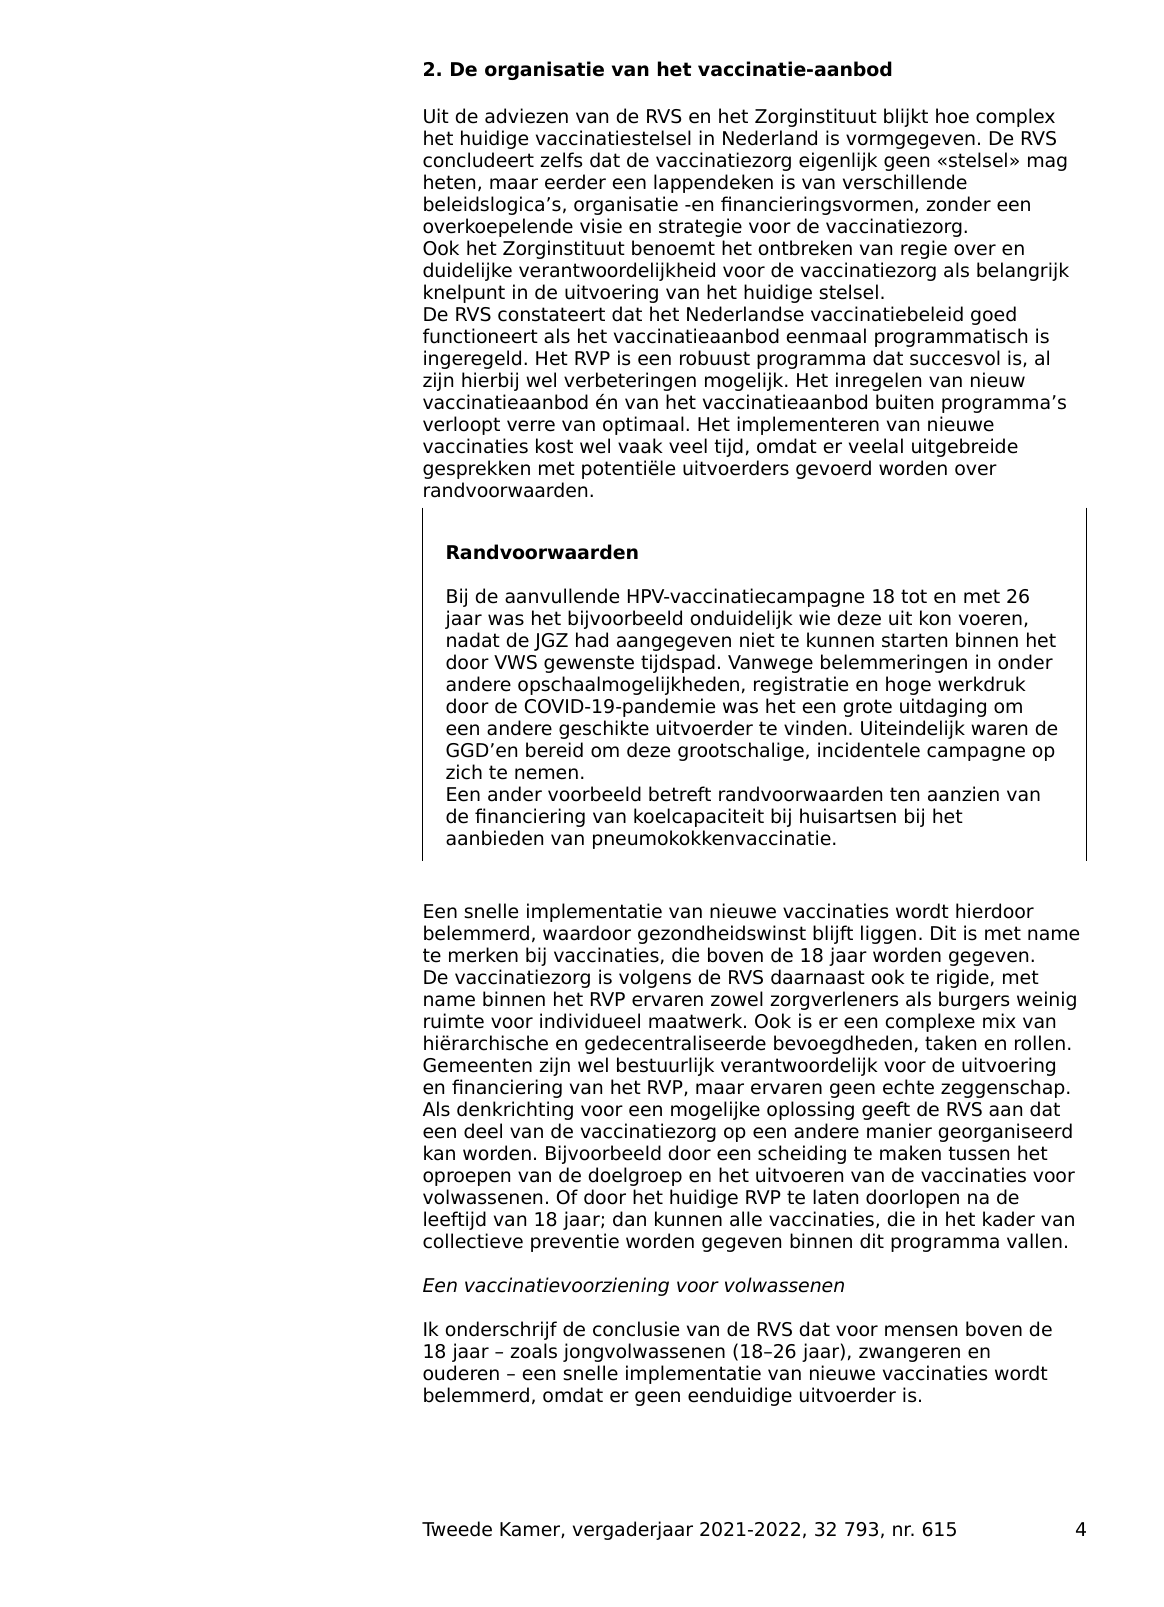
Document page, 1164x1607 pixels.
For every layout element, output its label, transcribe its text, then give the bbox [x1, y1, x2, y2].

text De RVS constateert dat het Nederlandse vaccinatiebeleid goed functioneert als het vaccinatieaanbod eenmaal programmatisch is ingeregeld. Het RVP is een robuust programma dat succesvol is, al zijn hierbij wel verbeteringen mogelijk. Het inregelen van nieuw vaccinatieaanbod én van het vaccinatieaanbod buiten programma’s verloopt verre van optimaal. Het implementeren van nieuwe vaccinaties kost wel vaak veel tijd, omdat er veelal uitgebreide gesprekken met potentiële uitvoerders gevoerd worden over randvoorwaarden. [422, 304, 1087, 502]
subtitle 2. De organisatie van het vaccinatie-aanbod [422, 59, 1087, 81]
text Een snelle implementatie van nieuwe vaccinaties wordt hierdoor belemmerd, waardoor gezondheidswinst blijft liggen. Dit is met name te merken bij vaccinaties, die boven de 18 jaar worden gegeven. [422, 901, 1087, 967]
text Ook het Zorginstituut benoemt het ontbreken van regie over en duidelijke verantwoordelijkheid voor de vaccinatiezorg als belangrijk knelpunt in de uitvoering van het huidige stelsel. [422, 238, 1087, 304]
table_header Randvoorwaarden Bij de aanvullende HPV-vaccinatiecampagne 18 tot en met 26 jaar was het bijvoorbeeld onduidelijk wie deze uit kon voeren, nadat de JGZ had aangegeven niet te kunnen starten binnen het door VWS gewenste tijdspad. Vanwege belemmeringen in onder andere opschaalmogelijkheden, registratie en hoge werkdruk door de COVID-19-pandemie was het een grote uitdaging om een andere geschikte uitvoerder te vinden. Uiteindelijk waren de GGD’en bereid om deze grootschalige, incidentele campagne op zich te nemen. Een ander voorbeeld betreft randvoorwaarden ten aanzien van de financiering van koelcapaciteit bij huisartsen bij het aanbieden van pneumokokkenvaccinatie. [423, 508, 1086, 861]
text Ik onderschrijf de conclusie van de RVS dat voor mensen boven de 18 jaar – zoals jongvolwassenen (18–26 jaar), zwangeren en ouderen – een snelle implementatie van nieuwe vaccinaties wordt belemmerd, omdat er geen eenduidige uitvoerder is. [422, 1319, 1087, 1407]
subtitle Een vaccinatievoorziening voor volwassenen [422, 1275, 1087, 1297]
text Uit de adviezen van de RVS en het Zorginstituut blijkt hoe complex het huidige vaccinatiestelsel in Nederland is vormgegeven. De RVS concludeert zelfs dat de vaccinatiezorg eigenlijk geen «stelsel» mag heten, maar eerder een lappendeken is van verschillende beleidslogica’s, organisatie -en financieringsvormen, zonder een overkoepelende visie en strategie voor de vaccinatiezorg. [422, 106, 1087, 238]
text De vaccinatiezorg is volgens de RVS daarnaast ook te rigide, met name binnen het RVP ervaren zowel zorgverleners als burgers weinig ruimte voor individueel maatwerk. Ook is er een complexe mix van hiërarchische en gedecentraliseerde bevoegdheden, taken en rollen. Gemeenten zijn wel bestuurlijk verantwoordelijk voor de uitvoering en financiering van het RVP, maar ervaren geen echte zeggenschap. [422, 967, 1087, 1099]
text Als denkrichting voor een mogelijke oplossing geeft de RVS aan dat een deel van de vaccinatiezorg op een andere manier georganiseerd kan worden. Bijvoorbeeld door een scheiding te maken tussen het oproepen van de doelgroep en het uitvoeren van de vaccinaties voor volwassenen. Of door het huidige RVP te laten doorlopen na de leeftijd van 18 jaar; dan kunnen alle vaccinaties, die in het kader van collectieve preventie worden gegeven binnen dit programma vallen. [422, 1099, 1087, 1253]
